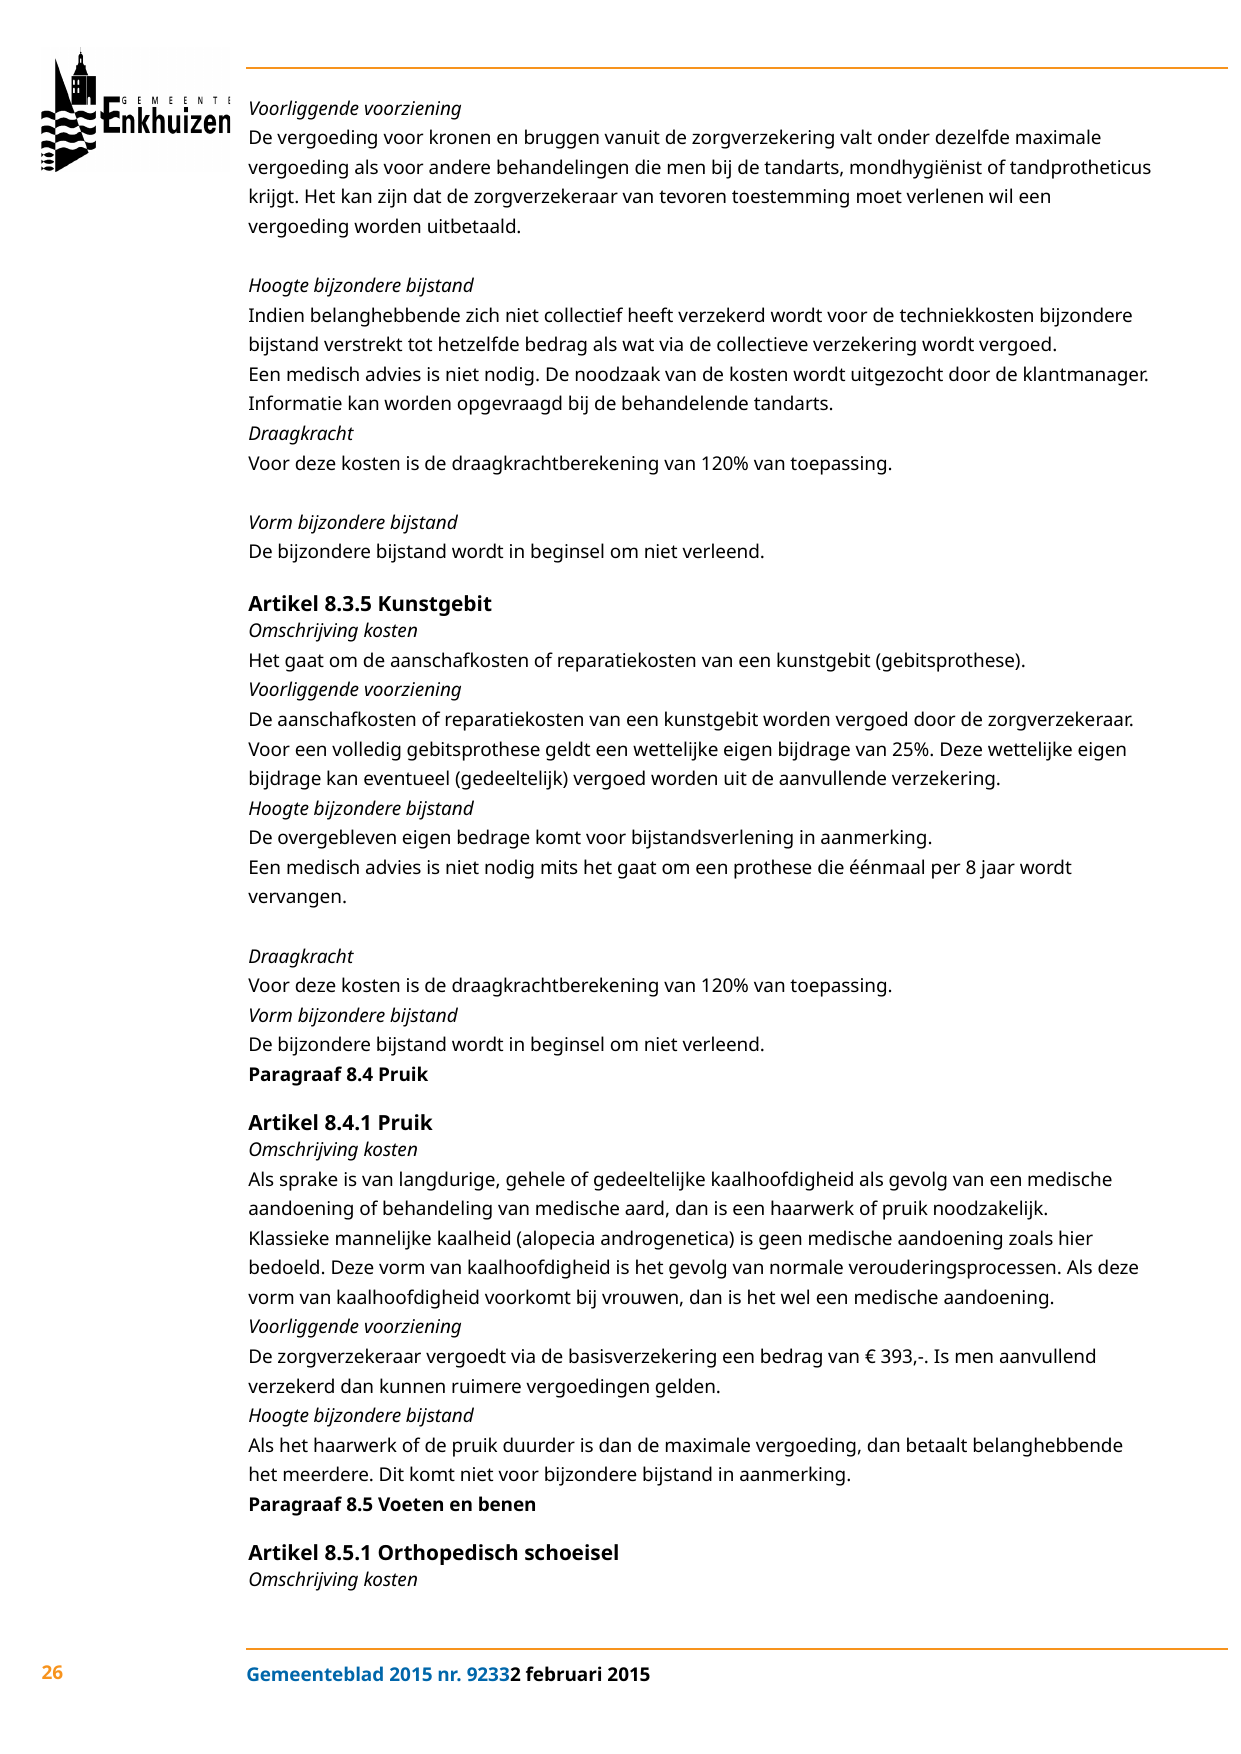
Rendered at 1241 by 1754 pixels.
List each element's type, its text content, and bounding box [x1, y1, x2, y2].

text Paragraaf 8.4 Pruik [248, 1061, 1152, 1087]
text De vergoeding voor kronen en bruggen vanuit de zorgverzekering valt onder dezelfde maximale vergoeding als voor andere behandelingen die men bij de tandarts, mondhygiënist of tandprotheticus krijgt. Het kan zijn dat de zorgverzekeraar van tevoren toestemming moet verlenen wil een vergoeding worden uitbetaald. [248, 124, 1152, 239]
text Als het haarwerk of de pruik duurder is dan de maximale vergoeding, dan betaalt belanghebbende het meerdere. Dit komt niet voor bijzondere bijstand in aanmerking. [248, 1432, 1152, 1487]
text Draagkracht [248, 943, 1152, 968]
text Klassieke mannelijke kaalheid (alopecia androgenetica) is geen medische aandoening zoals hier bedoeld. Deze vorm van kaalhoofdigheid is het gevolg van normale verouderingsprocessen. Als deze vorm van kaalhoofdigheid voorkomt bij vrouwen, dan is het wel een medische aandoening. [248, 1225, 1152, 1310]
text Hoogte bijzondere bijstand [248, 795, 1152, 821]
text Vorm bijzondere bijstand [248, 509, 1152, 535]
text Paragraaf 8.5 Voeten en benen [248, 1491, 1152, 1517]
text Als sprake is van langdurige, gehele of gedeeltelijke kaalhoofdigheid als gevolg van een medische aandoening of behandeling van medische aard, dan is een haarwerk of pruik noodzakelijk. [248, 1166, 1152, 1221]
picture [41, 47, 231, 172]
text Voorliggende voorziening [248, 1314, 1152, 1339]
text De overgebleven eigen bedrage komt voor bijstandsverlening in aanmerking. [248, 824, 1152, 850]
text Voor deze kosten is de draagkrachtberekening van 120% van toepassing. [248, 972, 1152, 998]
text De zorgverzekeraar vergoedt via de basisverzekering een bedrag van € 393,-. Is men aanvullend verzekerd dan kunnen ruimere vergoedingen gelden. [248, 1343, 1152, 1398]
text Een medisch advies is niet nodig. De noodzaak van de kosten wordt uitgezocht door de klantmanager. Informatie kan worden opgevraagd bij de behandelende tandarts. [248, 361, 1152, 416]
text Omschrijving kosten [248, 617, 1152, 643]
text Artikel 8.3.5 Kunstgebit [248, 589, 1152, 617]
text De bijzondere bijstand wordt in beginsel om niet verleend. [248, 538, 1152, 564]
text Indien belanghebbende zich niet collectief heeft verzekerd wordt voor de techniekkosten bijzondere bijstand verstrekt tot hetzelfde bedrag als wat via de collectieve verzekering wordt vergoed. [248, 302, 1152, 357]
text Voorliggende voorziening [248, 95, 1152, 121]
text Artikel 8.4.1 Pruik [248, 1108, 1152, 1136]
text Omschrijving kosten [248, 1566, 1152, 1592]
text Hoogte bijzondere bijstand [248, 272, 1152, 298]
text Voor deze kosten is de draagkrachtberekening van 120% van toepassing. [248, 450, 1152, 476]
text Draagkracht [248, 420, 1152, 446]
text Artikel 8.5.1 Orthopedisch schoeisel [248, 1538, 1152, 1566]
text Voorliggende voorziening [248, 677, 1152, 702]
text Vorm bijzondere bijstand [248, 1002, 1152, 1028]
text De aanschafkosten of reparatiekosten van een kunstgebit worden vergoed door de zorgverzekeraar. Voor een volledig gebitsprothese geldt een wettelijke eigen bijdrage van 25%. Deze wettelijke eigen bijdrage kan eventueel (gedeeltelijk) vergoed worden uit de aanvullende verzekering. [248, 706, 1152, 791]
text Hoogte bijzondere bijstand [248, 1402, 1152, 1428]
text De bijzondere bijstand wordt in beginsel om niet verleend. [248, 1032, 1152, 1057]
text Het gaat om de aanschafkosten of reparatiekosten van een kunstgebit (gebitsprothese). [248, 647, 1152, 673]
text Omschrijving kosten [248, 1136, 1152, 1162]
text Een medisch advies is niet nodig mits het gaat om een prothese die éénmaal per 8 jaar wordt vervangen. [248, 854, 1152, 909]
